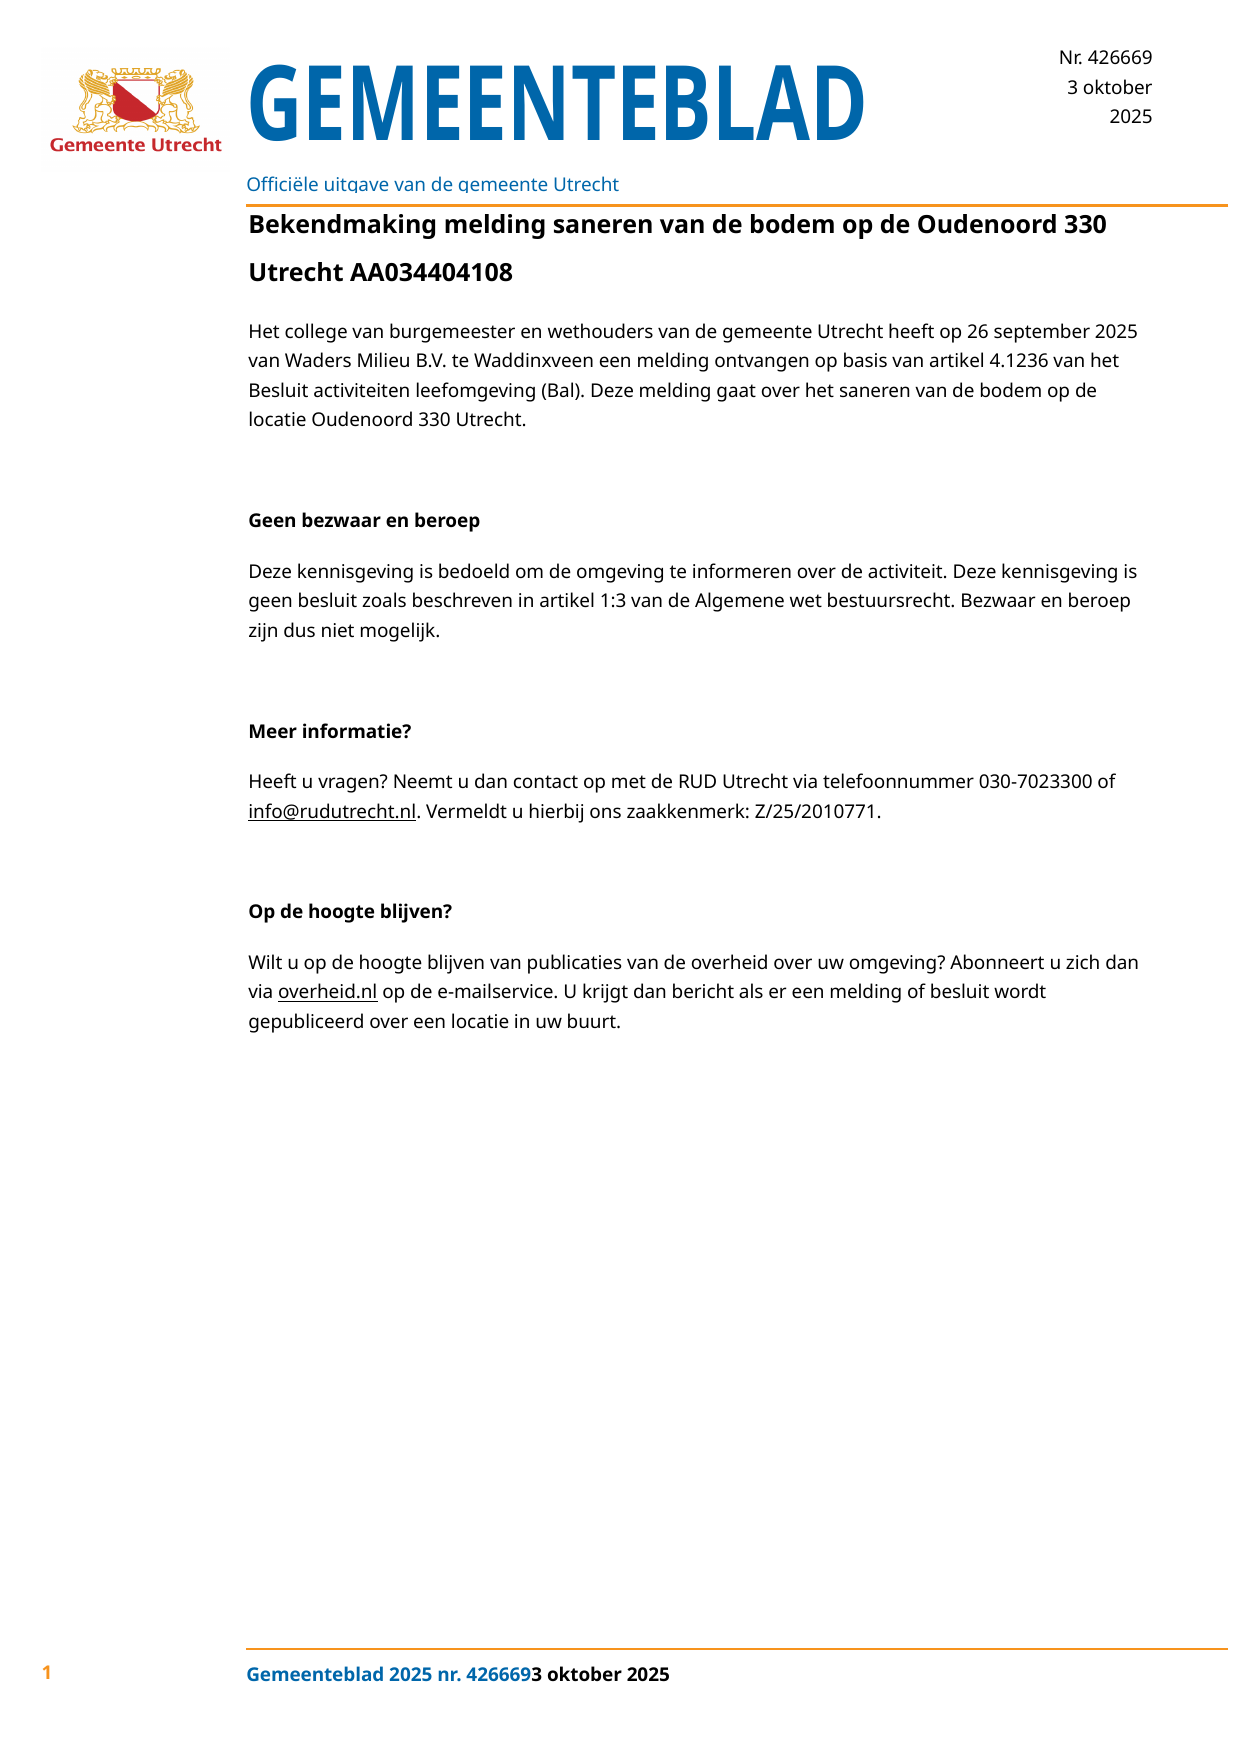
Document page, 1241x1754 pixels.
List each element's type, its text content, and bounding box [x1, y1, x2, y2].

text Heeft u vragen? Neemt u dan contact op met de RUD Utrecht via telefoonnummer 030-7023300 of info@rudutrecht.nl. Vermeldt u hierbij ons zaakkenmerk: Z/25/2010771. [248, 768, 1152, 824]
text Wilt u op de hoogte blijven van publicaties van de overheid over uw omgeving? Abonneert u zich dan via overheid.nl op de e-mailservice. U krijgt dan bericht als er een melding of besluit wordt gepubliceerd over een locatie in uw buurt. [248, 949, 1152, 1034]
text Op de hoogte blijven? [248, 899, 1152, 924]
text Geen bezwaar en beroep [248, 507, 1152, 533]
text Meer informatie? [248, 718, 1152, 744]
text Deze kennisgeving is bedoeld om de omgeving te informeren over de activiteit. Deze kennisgeving is geen besluit zoals beschreven in artikel 1:3 van de Algemene wet bestuursrecht. Bezwaar en beroep zijn dus niet mogelijk. [248, 558, 1152, 643]
picture [41, 47, 231, 172]
text Bekendmaking melding saneren van de bodem op de Oudenoord 330 Utrecht AA034404108 [248, 207, 1152, 288]
text Het college van burgemeester en wethouders van de gemeente Utrecht heeft op 26 september 2025 van Waders Milieu B.V. te Waddinxveen een melding ontvangen op basis van artikel 4.1236 van het Besluit activiteiten leefomgeving (Bal). Deze melding gaat over het saneren van de bodem op de locatie Oudenoord 330 Utrecht. [248, 318, 1152, 432]
